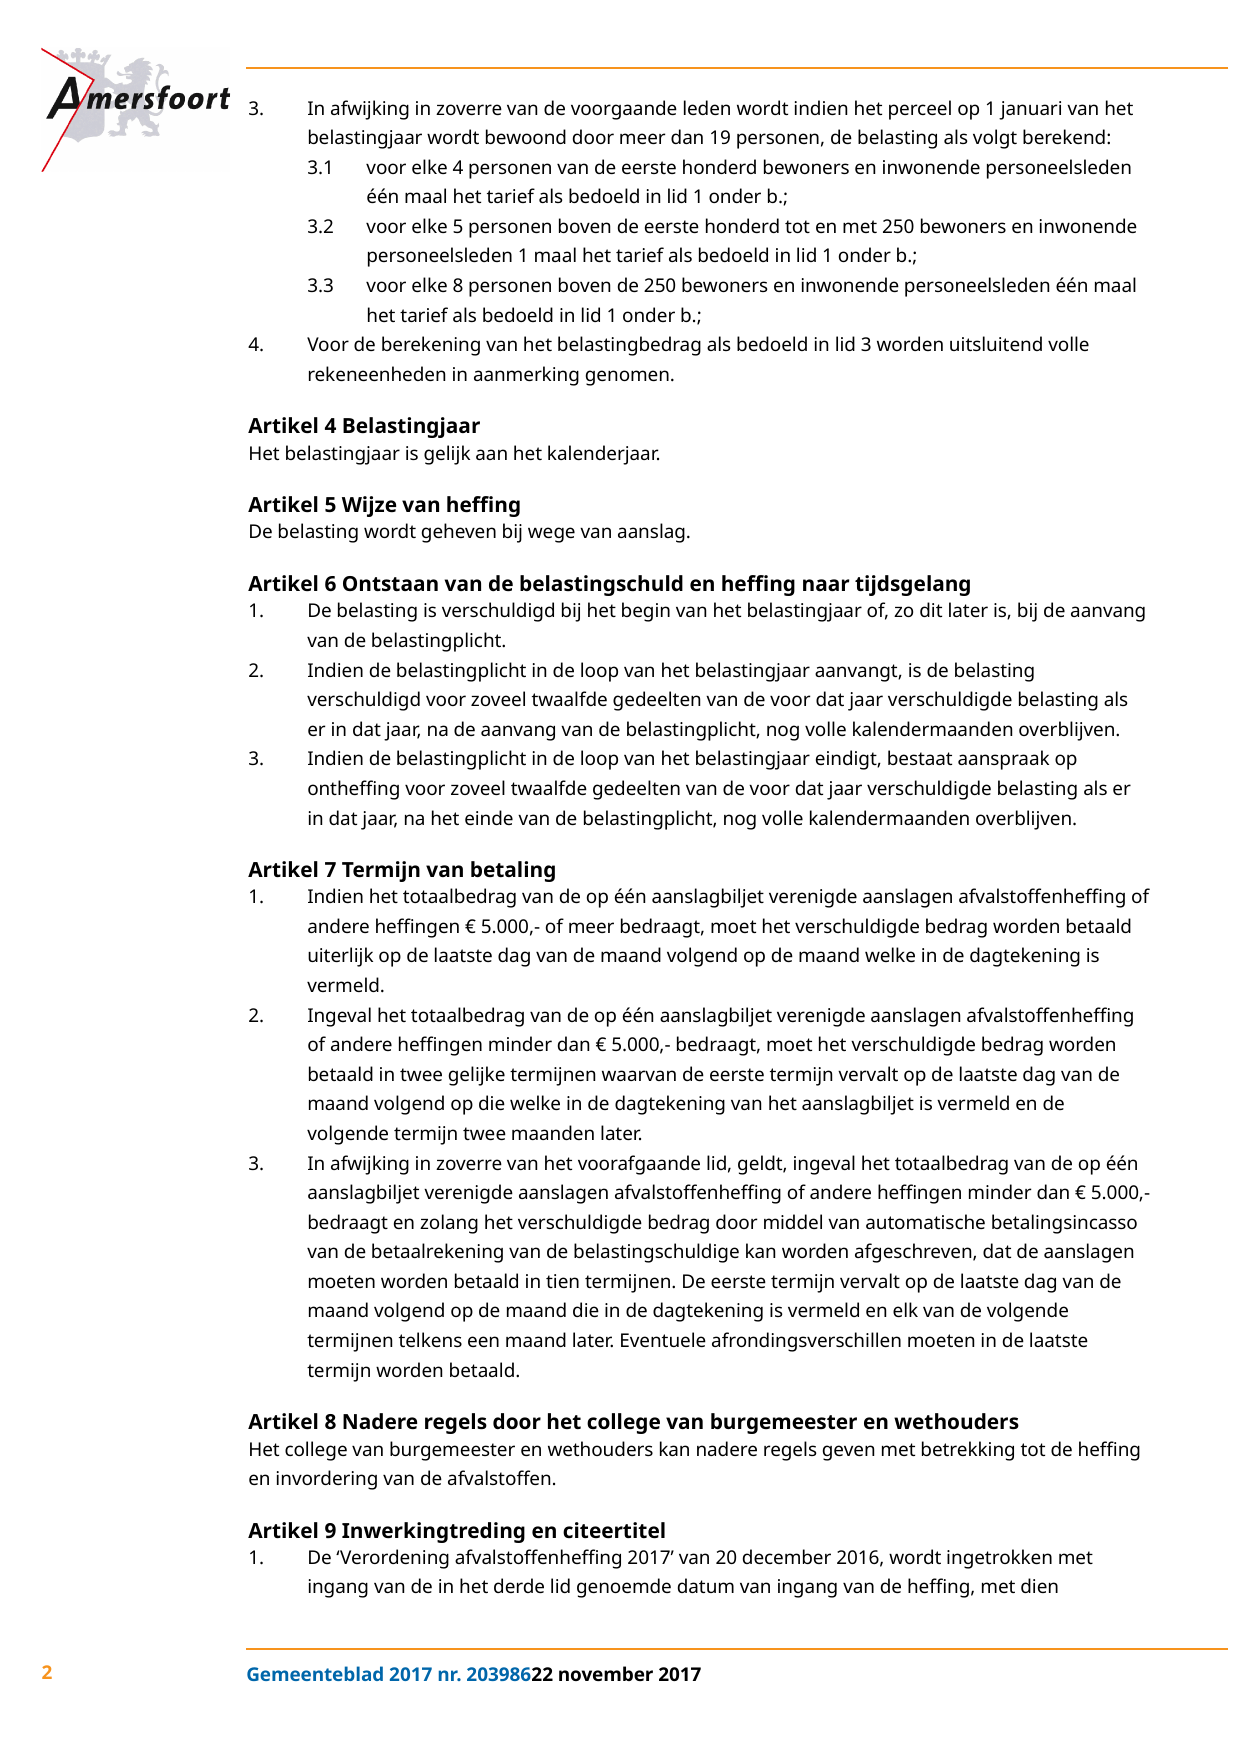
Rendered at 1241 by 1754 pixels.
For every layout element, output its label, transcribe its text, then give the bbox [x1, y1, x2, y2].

list voor elke 4 personen van de eerste honderd bewoners en inwonende personeelsleden één maal het tarief als bedoeld in lid 1 onder b.; [307, 154, 1152, 209]
list voor elke 8 personen boven de 250 bewoners en inwonende personeelsleden één maal het tarief als bedoeld in lid 1 onder b.; [307, 272, 1152, 328]
list Indien het totaalbedrag van de op één aanslagbiljet verenigde aanslagen afvalstoffenheffing of andere heffingen € 5.000,- of meer bedraagt, moet het verschuldigde bedrag worden betaald uiterlijk op de laatste dag van de maand volgend op de maand welke in de dagtekening is vermeld. [248, 883, 1152, 998]
list Indien de belastingplicht in de loop van het belastingjaar aanvangt, is de belasting verschuldigd voor zoveel twaalfde gedeelten van de voor dat jaar verschuldigde belasting als er in dat jaar, na de aanvang van de belastingplicht, nog volle kalendermaanden overblijven. [248, 657, 1152, 742]
list Indien de belastingplicht in de loop van het belastingjaar eindigt, bestaat aanspraak op ontheffing voor zoveel twaalfde gedeelten van de voor dat jaar verschuldigde belasting als er in dat jaar, na het einde van de belastingplicht, nog volle kalendermaanden overblijven. [248, 746, 1152, 830]
text Het belastingjaar is gelijk aan het kalenderjaar. [248, 440, 1152, 466]
text Het college van burgemeester en wethouders kan nadere regels geven met betrekking tot de heffing en invordering van de afvalstoffen. [248, 1436, 1152, 1491]
list In afwijking in zoverre van de voorgaande leden wordt indien het perceel op 1 januari van het belastingjaar wordt bewoond door meer dan 19 personen, de belasting als volgt berekend: [248, 95, 1152, 150]
text Artikel 8 Nadere regels door het college van burgemeester en wethouders [248, 1407, 1152, 1436]
text Artikel 5 Wijze van heffing [248, 490, 1152, 519]
list Voor de berekening van het belastingbedrag als bedoeld in lid 3 worden uitsluitend volle rekeneenheden in aanmerking genomen. [248, 331, 1152, 387]
text Artikel 6 Ontstaan van de belastingschuld en heffing naar tijdsgelang [248, 569, 1152, 598]
text Artikel 9 Inwerkingtreding en citeertitel [248, 1516, 1152, 1544]
picture [41, 47, 231, 172]
text De belasting wordt geheven bij wege van aanslag. [248, 519, 1152, 544]
text Artikel 7 Termijn van betaling [248, 855, 1152, 883]
list voor elke 5 personen boven de eerste honderd tot en met 250 bewoners en inwonende personeelsleden 1 maal het tarief als bedoeld in lid 1 onder b.; [307, 213, 1152, 268]
text Artikel 4 Belastingjaar [248, 411, 1152, 440]
list De belasting is verschuldigd bij het begin van het belastingjaar of, zo dit later is, bij de aanvang van de belastingplicht. [248, 598, 1152, 653]
list Ingeval het totaalbedrag van de op één aanslagbiljet verenigde aanslagen afvalstoffenheffing of andere heffingen minder dan € 5.000,- bedraagt, moet het verschuldigde bedrag worden betaald in twee gelijke termijnen waarvan de eerste termijn vervalt op de laatste dag van de maand volgend op die welke in de dagtekening van het aanslagbiljet is vermeld en de volgende termijn twee maanden later. [248, 1002, 1152, 1146]
list De ‘Verordening afvalstoffenheffing 2017’ van 20 december 2016, wordt ingetrokken met ingang van de in het derde lid genoemde datum van ingang van de heffing, met dien [248, 1544, 1152, 1599]
list In afwijking in zoverre van het voorafgaande lid, geldt, ingeval het totaalbedrag van de op één aanslagbiljet verenigde aanslagen afvalstoffenheffing of andere heffingen minder dan € 5.000,- bedraagt en zolang het verschuldigde bedrag door middel van automatische betalingsincasso van de betaalrekening van de belastingschuldige kan worden afgeschreven, dat de aanslagen moeten worden betaald in tien termijnen. De eerste termijn vervalt op de laatste dag van de maand volgend op de maand die in de dagtekening is vermeld en elk van de volgende termijnen telkens een maand later. Eventuele afrondingsverschillen moeten in de laatste termijn worden betaald. [248, 1150, 1152, 1383]
